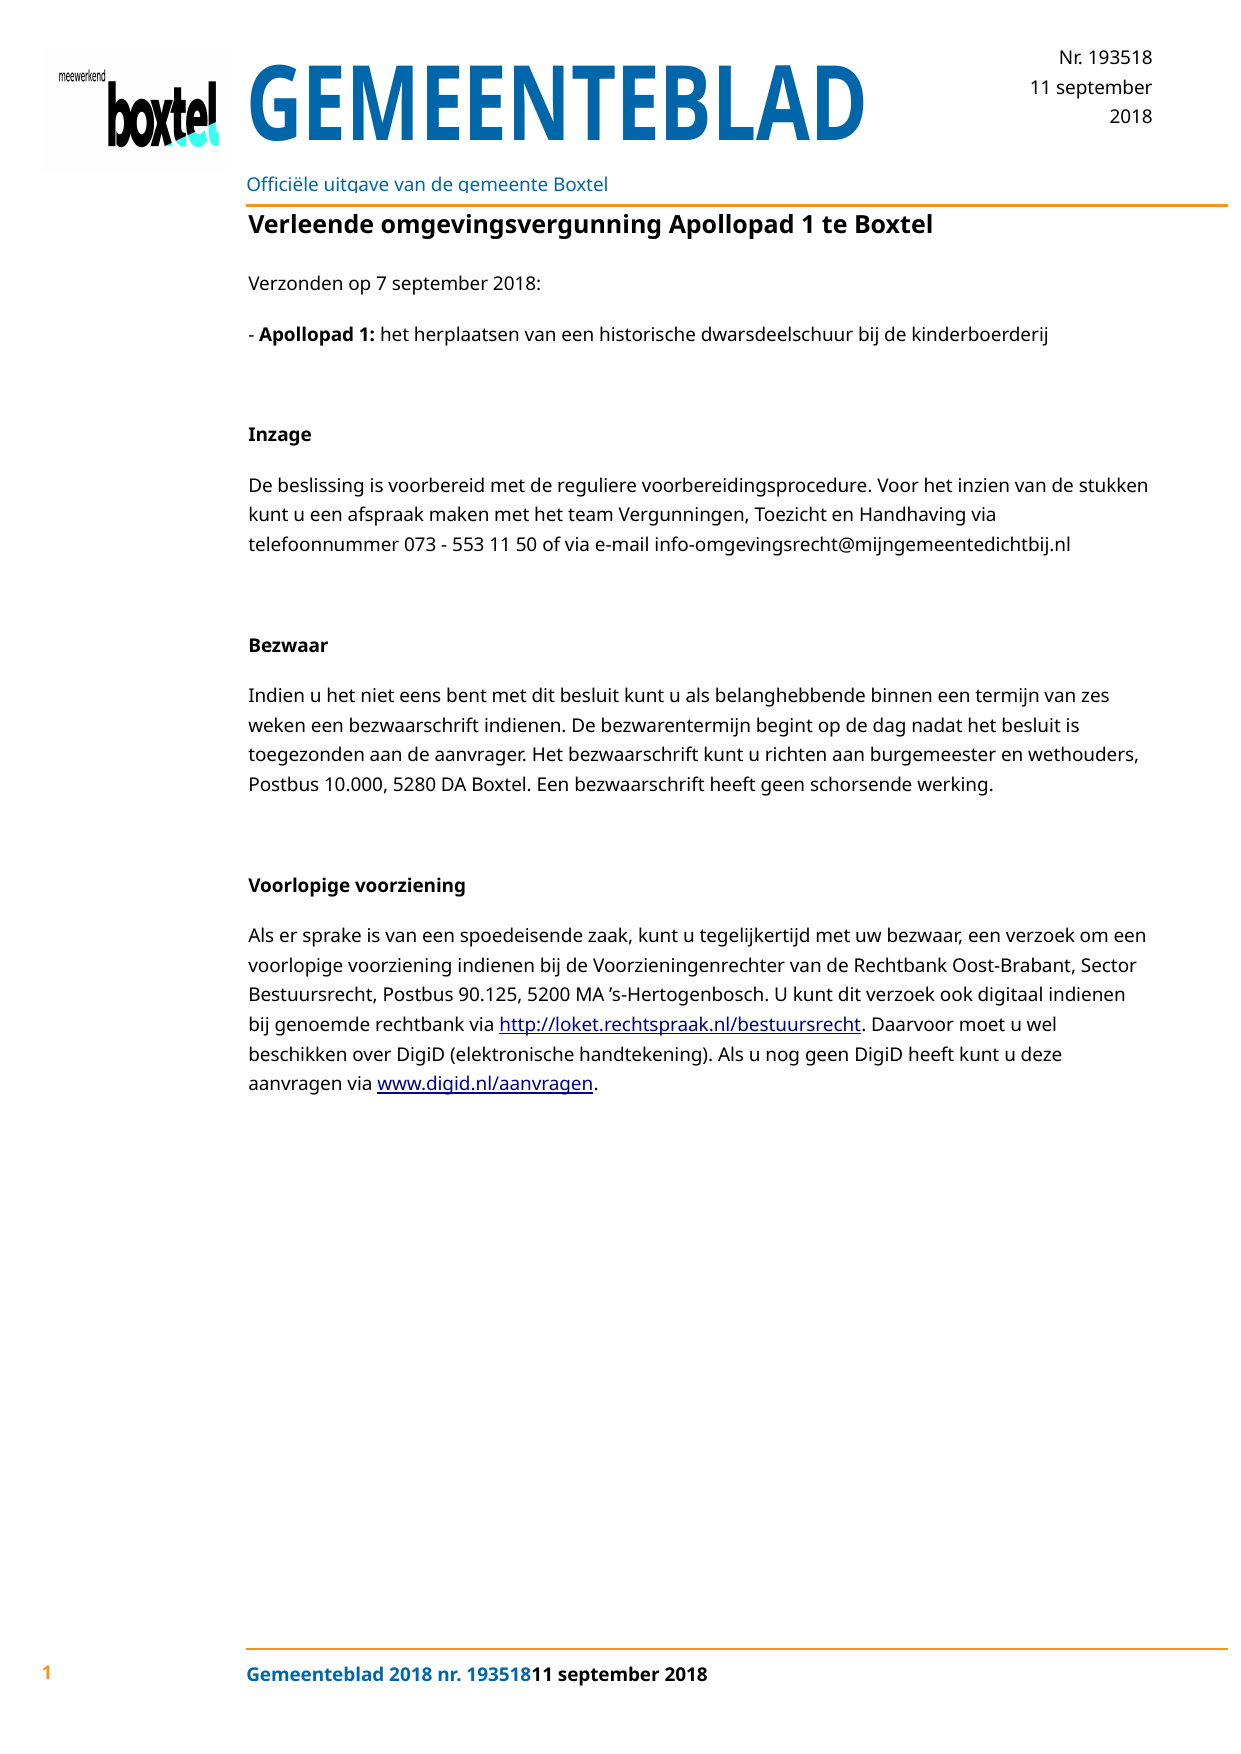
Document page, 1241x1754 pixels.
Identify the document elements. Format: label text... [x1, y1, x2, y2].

text Verleende omgevingsvergunning Apollopad 1 te Boxtel [248, 207, 1152, 241]
text Bezwaar [248, 632, 1152, 658]
text Indien u het niet eens bent met dit besluit kunt u als belanghebbende binnen een termijn van zes weken een bezwaarschrift indienen. De bezwarentermijn begint op de dag nadat het besluit is toegezonden aan de aanvrager. Het bezwaarschrift kunt u richten aan burgemeester en wethouders, Postbus 10.000, 5280 DA Boxtel. Een bezwaarschrift heeft geen schorsende werking. [248, 682, 1152, 797]
text De beslissing is voorbereid met de reguliere voorbereidingsprocedure. Voor het inzien van de stukken kunt u een afspraak maken met het team Vergunningen, Toezicht en Handhaving via telefoonnummer 073 - 553 11 50 of via e-mail info-omgevingsrecht@mijngemeentedichtbij.nl [248, 472, 1152, 557]
text Als er sprake is van een spoedeisende zaak, kunt u tegelijkertijd met uw bezwaar, een verzoek om een voorlopige voorziening indienen bij de Voorzieningenrechter van de Rechtbank Oost-Brabant, Sector Bestuursrecht, Postbus 90.125, 5200 MA ’s-Hertogenbosch. U kunt dit verzoek ook digitaal indienen bij genoemde rechtbank via http://loket.rechtspraak.nl/bestuursrecht. Daarvoor moet u wel beschikken over DigiD (elektronische handtekening). Als u nog geen DigiD heeft kunt u deze aanvragen via www.digid.nl/aanvragen. [248, 922, 1152, 1096]
text - Apollopad 1: het herplaatsen van een historische dwarsdeelschuur bij de kinderboerderij [248, 321, 1152, 346]
picture [41, 47, 231, 172]
text Voorlopige voorziening [248, 872, 1152, 898]
text Inzage [248, 422, 1152, 447]
text Verzonden op 7 september 2018: [248, 270, 1152, 296]
